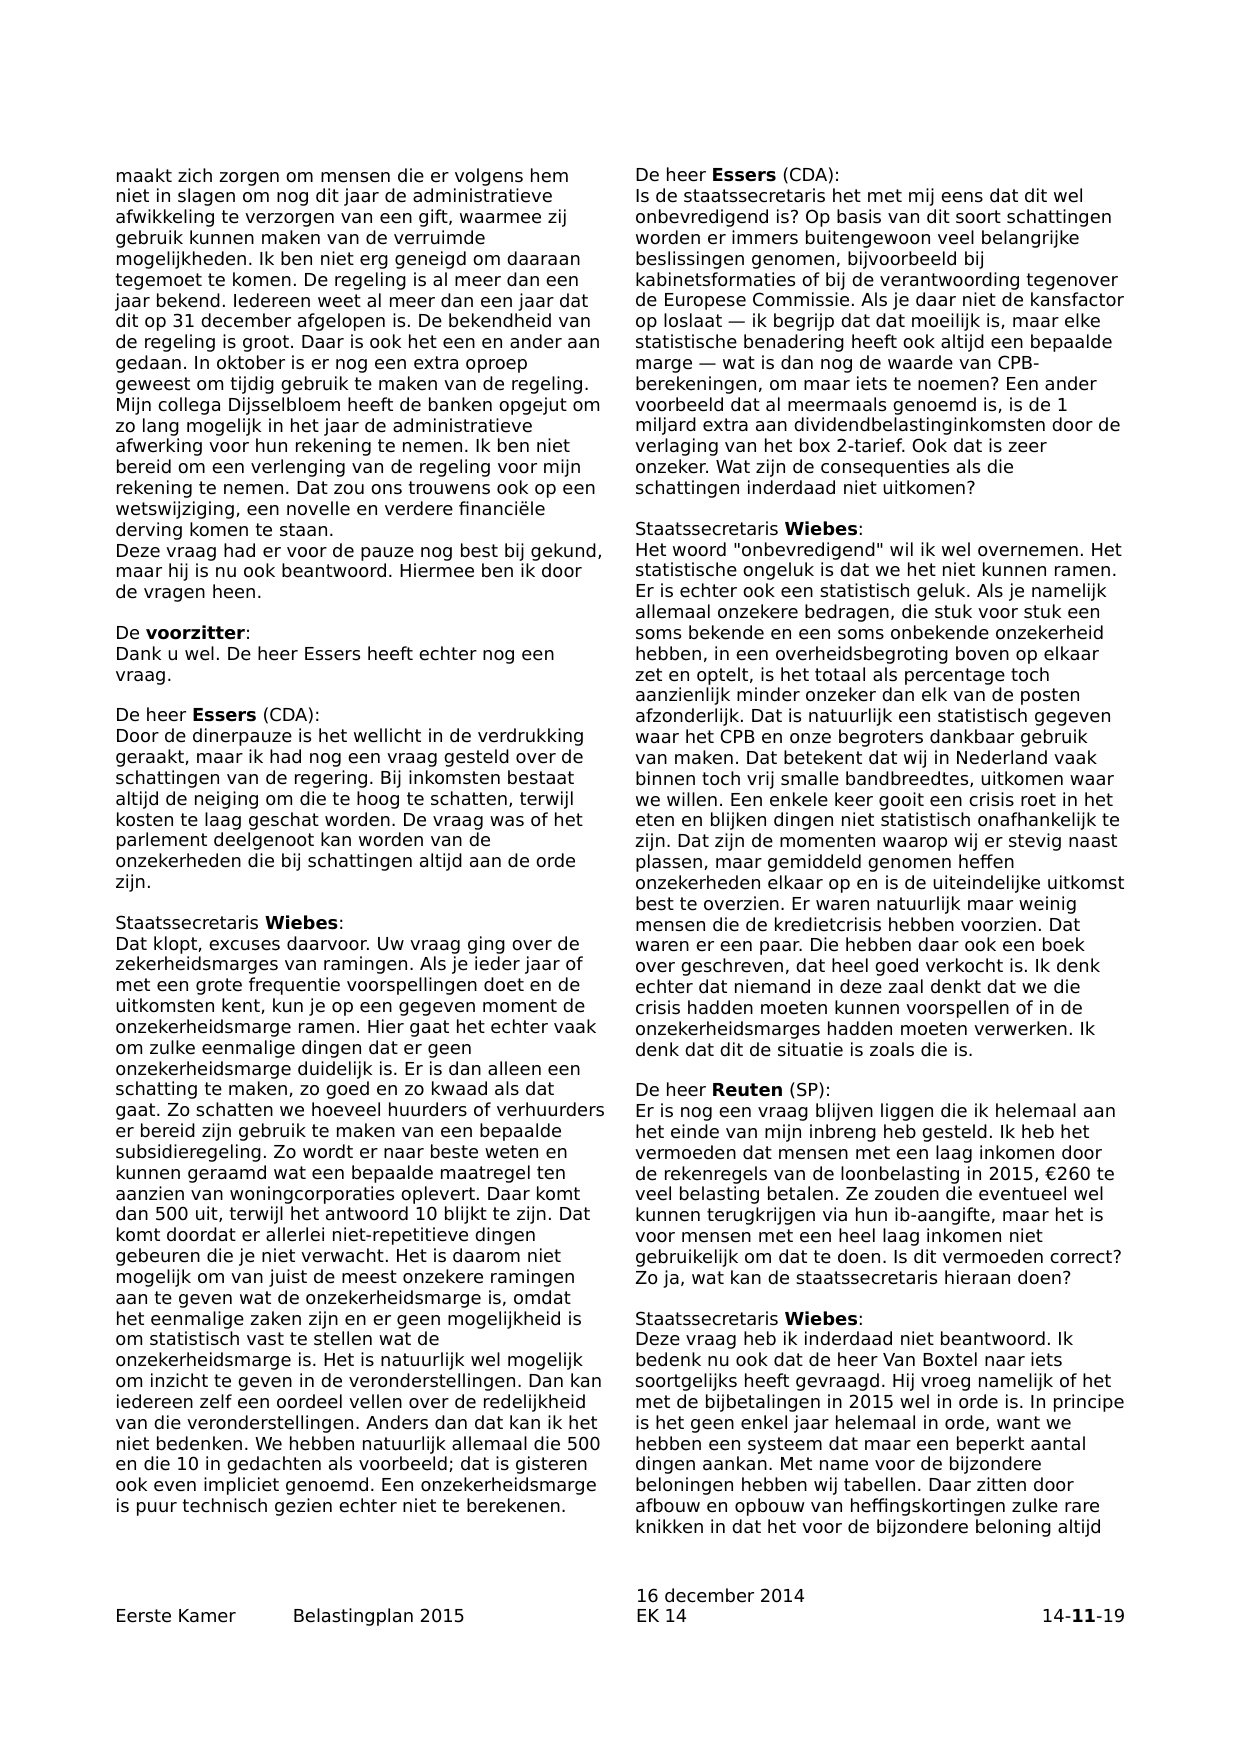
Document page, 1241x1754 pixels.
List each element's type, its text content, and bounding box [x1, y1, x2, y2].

text Staatssecretaris Wiebes: [635, 1308, 1125, 1329]
text Dat klopt, excuses daarvoor. Uw vraag ging over de zekerheidsmarges van ramingen. Als je ieder jaar of met een grote frequentie voorspellingen doet en de uitkomsten kent, kun je op een gegeven moment de onzekerheidsmarge ramen. Hier gaat het echter vaak om zulke eenmalige dingen dat er geen onzekerheidsmarge duidelijk is. Er is dan alleen een schatting te maken, zo goed en zo kwaad als dat gaat. Zo schatten we hoeveel huurders of verhuurders er bereid zijn gebruik te maken van een bepaalde subsidieregeling. Zo wordt er naar beste weten en kunnen geraamd wat een bepaalde maatregel ten aanzien van woningcorporaties oplevert. Daar komt dan 500 uit, terwijl het antwoord 10 blijkt te zijn. Dat komt doordat er allerlei niet-repetitieve dingen gebeuren die je niet verwacht. Het is daarom niet mogelijk om van juist de meest onzekere ramingen aan te geven wat de onzekerheidsmarge is, omdat het eenmalige zaken zijn en er geen mogelijkheid is om statistisch vast te stellen wat de onzekerheidsmarge is. Het is natuurlijk wel mogelijk om inzicht te geven in de veronderstellingen. Dan kan iedereen zelf een oordeel vellen over de redelijkheid van die veronderstellingen. Anders dan dat kan ik het niet bedenken. We hebben natuurlijk allemaal die 500 en die 10 in gedachten als voorbeeld; dat is gisteren ook even impliciet genoemd. Een onzekerheidsmarge is puur technisch gezien echter niet te berekenen. [115, 933, 605, 1517]
text Dank u wel. De heer Essers heeft echter nog een vraag. [115, 643, 605, 685]
text Deze vraag heb ik inderdaad niet beantwoord. Ik bedenk nu ook dat de heer Van Boxtel naar iets soortgelijks heeft gevraagd. Hij vroeg namelijk of het met de bijbetalingen in 2015 wel in orde is. In principe is het geen enkel jaar helemaal in orde, want we hebben een systeem dat maar een beperkt aantal dingen aankan. Met name voor de bijzondere beloningen hebben wij tabellen. Daar zitten door afbouw en opbouw van heffingskortingen zulke rare knikken in dat het voor de bijzondere beloning altijd [635, 1329, 1125, 1537]
text Staatssecretaris Wiebes: [635, 518, 1125, 539]
text maakt zich zorgen om mensen die er volgens hem niet in slagen om nog dit jaar de administratieve afwikkeling te verzorgen van een gift, waarmee zij gebruik kunnen maken van de verruimde mogelijkheden. Ik ben niet erg geneigd om daaraan tegemoet te komen. De regeling is al meer dan een jaar bekend. Iedereen weet al meer dan een jaar dat dit op 31 december afgelopen is. De bekendheid van de regeling is groot. Daar is ook het een en ander aan gedaan. In oktober is er nog een extra oproep geweest om tijdig gebruik te maken van de regeling. Mijn collega Dijsselbloem heeft de banken opgejut om zo lang mogelijk in het jaar de administratieve afwerking voor hun rekening te nemen. Ik ben niet bereid om een verlenging van de regeling voor mijn rekening te nemen. Dat zou ons trouwens ook op een wetswijziging, een novelle en verdere financiële derving komen te staan. [115, 165, 605, 540]
text Deze vraag had er voor de pauze nog best bij gekund, maar hij is nu ook beantwoord. Hiermee ben ik door de vragen heen. [115, 540, 605, 603]
text De voorzitter: [115, 623, 605, 643]
text De heer Essers (CDA): [115, 705, 605, 726]
text Door de dinerpauze is het wellicht in de verdrukking geraakt, maar ik had nog een vraag gesteld over de schattingen van de regering. Bij inkomsten bestaat altijd de neiging om die te hoog te schatten, terwijl kosten te laag geschat worden. De vraag was of het parlement deelgenoot kan worden van de onzekerheden die bij schattingen altijd aan de orde zijn. [115, 726, 605, 893]
text Is de staatssecretaris het met mij eens dat dit wel onbevredigend is? Op basis van dit soort schattingen worden er immers buitengewoon veel belangrijke beslissingen genomen, bijvoorbeeld bij kabinetsformaties of bij de verantwoording tegenover de Europese Commissie. Als je daar niet de kansfactor op loslaat — ik begrijp dat dat moeilijk is, maar elke statistische benadering heeft ook altijd een bepaalde marge — wat is dan nog de waarde van CPB-berekeningen, om maar iets te noemen? Een ander voorbeeld dat al meermaals genoemd is, is de 1 miljard extra aan dividendbelastinginkomsten door de verlaging van het box 2-tarief. Ook dat is zeer onzeker. Wat zijn de consequenties als die schattingen inderdaad niet uitkomen? [635, 186, 1125, 498]
text Het woord "onbevredigend" wil ik wel overnemen. Het statistische ongeluk is dat we het niet kunnen ramen. Er is echter ook een statistisch geluk. Als je namelijk allemaal onzekere bedragen, die stuk voor stuk een soms bekende en een soms onbekende onzekerheid hebben, in een overheidsbegroting boven op elkaar zet en optelt, is het totaal als percentage toch aanzienlijk minder onzeker dan elk van de posten afzonderlijk. Dat is natuurlijk een statistisch gegeven waar het CPB en onze begroters dankbaar gebruik van maken. Dat betekent dat wij in Nederland vaak binnen toch vrij smalle bandbreedtes, uitkomen waar we willen. Een enkele keer gooit een crisis roet in het eten en blijken dingen niet statistisch onafhankelijk te zijn. Dat zijn de momenten waarop wij er stevig naast plassen, maar gemiddeld genomen heffen onzekerheden elkaar op en is de uiteindelijke uitkomst best te overzien. Er waren natuurlijk maar weinig mensen die de kredietcrisis hebben voorzien. Dat waren er een paar. Die hebben daar ook een boek over geschreven, dat heel goed verkocht is. Ik denk echter dat niemand in deze zaal denkt dat we die crisis hadden moeten kunnen voorspellen of in de onzekerheidsmarges hadden moeten verwerken. Ik denk dat dit de situatie is zoals die is. [635, 539, 1125, 1060]
text Er is nog een vraag blijven liggen die ik helemaal aan het einde van mijn inbreng heb gesteld. Ik heb het vermoeden dat mensen met een laag inkomen door de rekenregels van de loonbelasting in 2015, €260 te veel belasting betalen. Ze zouden die eventueel wel kunnen terugkrijgen via hun ib-aangifte, maar het is voor mensen met een heel laag inkomen niet gebruikelijk om dat te doen. Is dit vermoeden correct? Zo ja, wat kan de staatssecretaris hieraan doen? [635, 1101, 1125, 1288]
text Staatssecretaris Wiebes: [115, 913, 605, 933]
text De heer Essers (CDA): [635, 165, 1125, 186]
text De heer Reuten (SP): [635, 1080, 1125, 1101]
